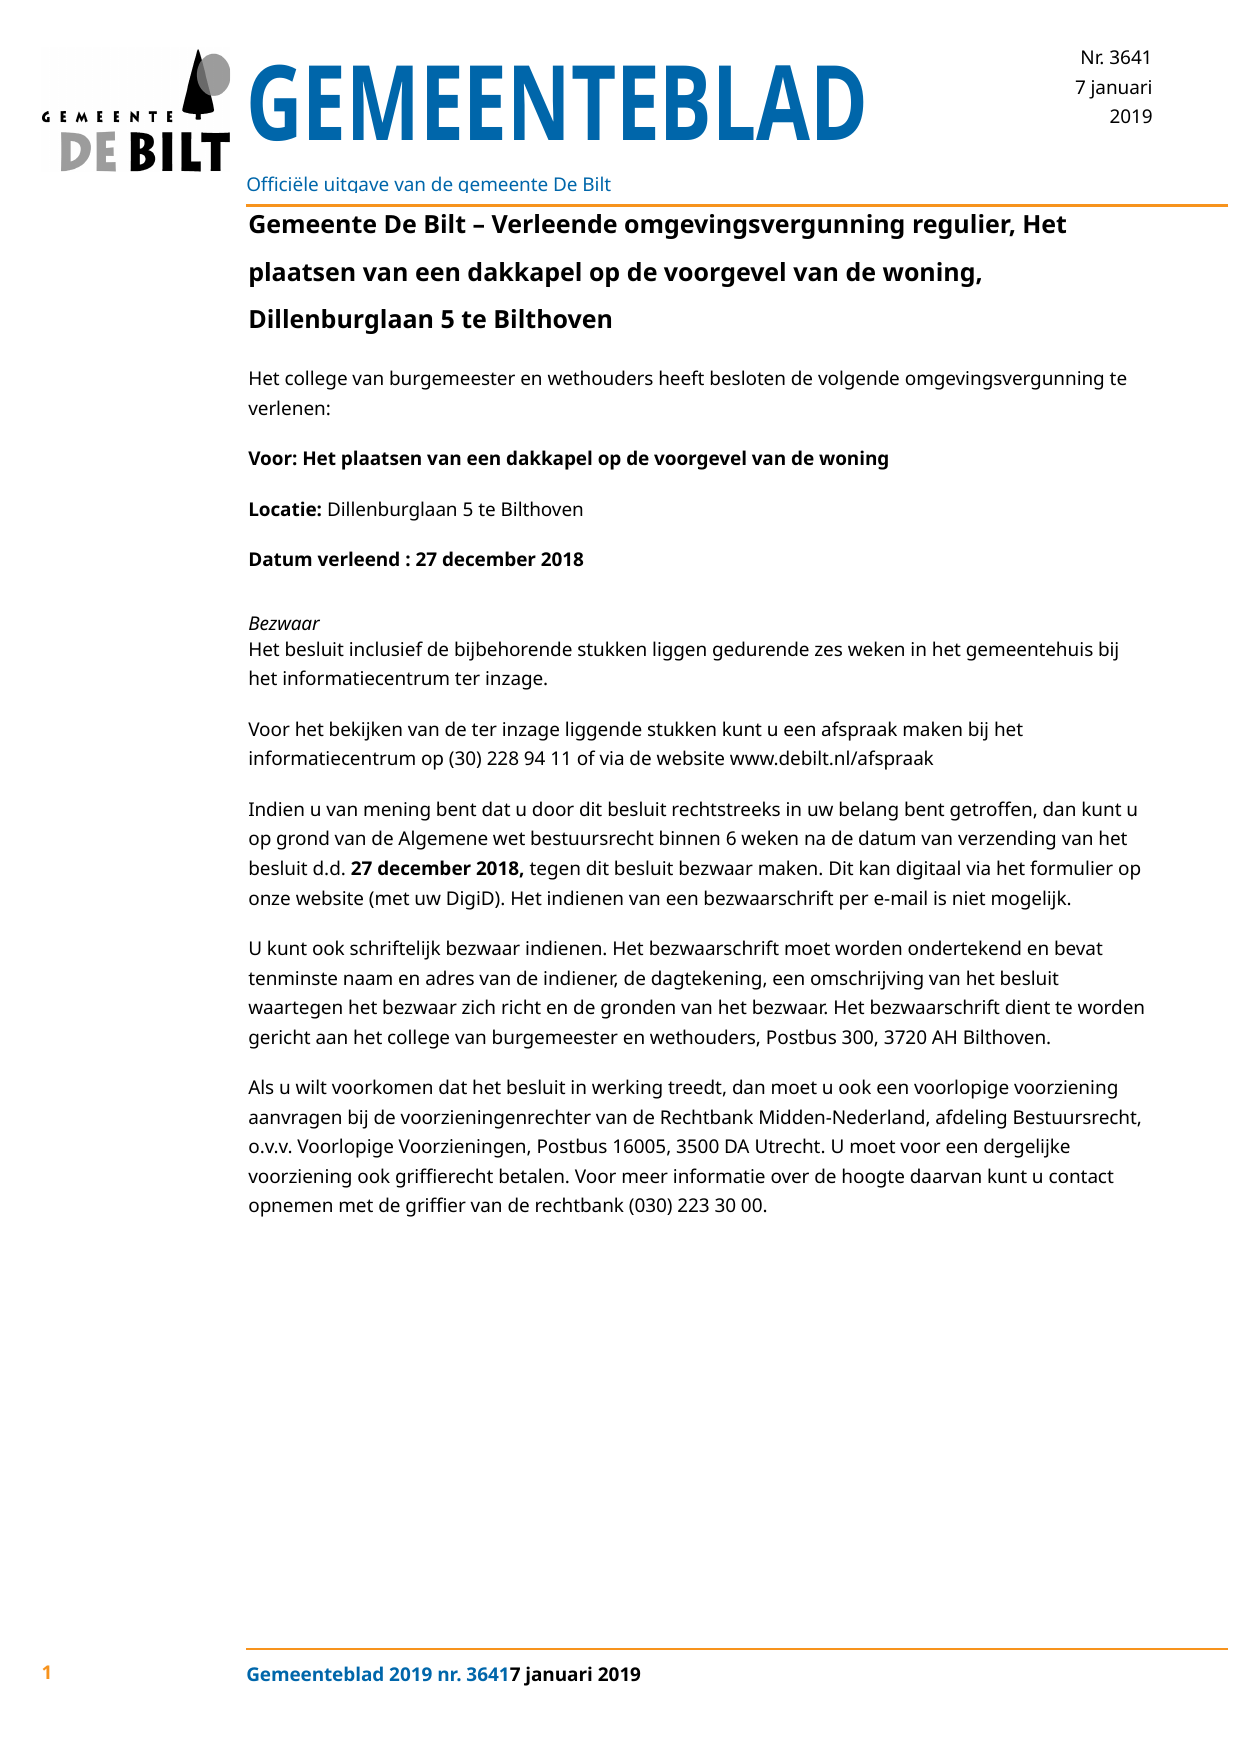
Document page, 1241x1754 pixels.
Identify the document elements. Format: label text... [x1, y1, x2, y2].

text Het besluit inclusief de bijbehorende stukken liggen gedurende zes weken in het gemeentehuis bij het informatiecentrum ter inzage. [248, 636, 1152, 691]
picture [41, 47, 231, 172]
text Voor het bekijken van de ter inzage liggende stukken kunt u een afspraak maken bij het informatiecentrum op (30) 228 94 11 of via de website www.debilt.nl/afspraak [248, 716, 1152, 771]
text Het college van burgemeester en wethouders heeft besloten de volgende omgevingsvergunning te verlenen: [248, 366, 1152, 421]
text Gemeente De Bilt – Verleende omgevingsvergunning regulier, Het plaatsen van een dakkapel op de voorgevel van de woning, Dillenburglaan 5 te Bilthoven [248, 207, 1152, 336]
text Locatie: Dillenburglaan 5 te Bilthoven [248, 496, 1152, 522]
text Datum verleend : 27 december 2018 [248, 546, 1152, 572]
text Als u wilt voorkomen dat het besluit in werking treedt, dan moet u ook een voorlopige voorziening aanvragen bij de voorzieningenrechter van de Rechtbank Midden-Nederland, afdeling Bestuursrecht, o.v.v. Voorlopige Voorzieningen, Postbus 16005, 3500 DA Utrecht. U moet voor een dergelijke voorziening ook griffierecht betalen. Voor meer informatie over de hoogte daarvan kunt u contact opnemen met de griffier van de rechtbank (030) 223 30 00. [248, 1074, 1152, 1218]
text Voor: Het plaatsen van een dakkapel op de voorgevel van de woning [248, 446, 1152, 471]
text Indien u van mening bent dat u door dit besluit rechtstreeks in uw belang bent getroffen, dan kunt u op grond van de Algemene wet bestuursrecht binnen 6 weken na de datum van verzending van het besluit d.d. 27 december 2018, tegen dit besluit bezwaar maken. Dit kan digitaal via het formulier op onze website (met uw DigiD). Het indienen van een bezwaarschrift per e-mail is niet mogelijk. [248, 796, 1152, 911]
text Bezwaar [248, 610, 1152, 636]
text U kunt ook schriftelijk bezwaar indienen. Het bezwaarschrift moet worden ondertekend en bevat tenminste naam en adres van de indiener, de dagtekening, een omschrijving van het besluit waartegen het bezwaar zich richt en de gronden van het bezwaar. Het bezwaarschrift dient te worden gericht aan het college van burgemeester en wethouders, Postbus 300, 3720 AH Bilthoven. [248, 935, 1152, 1050]
